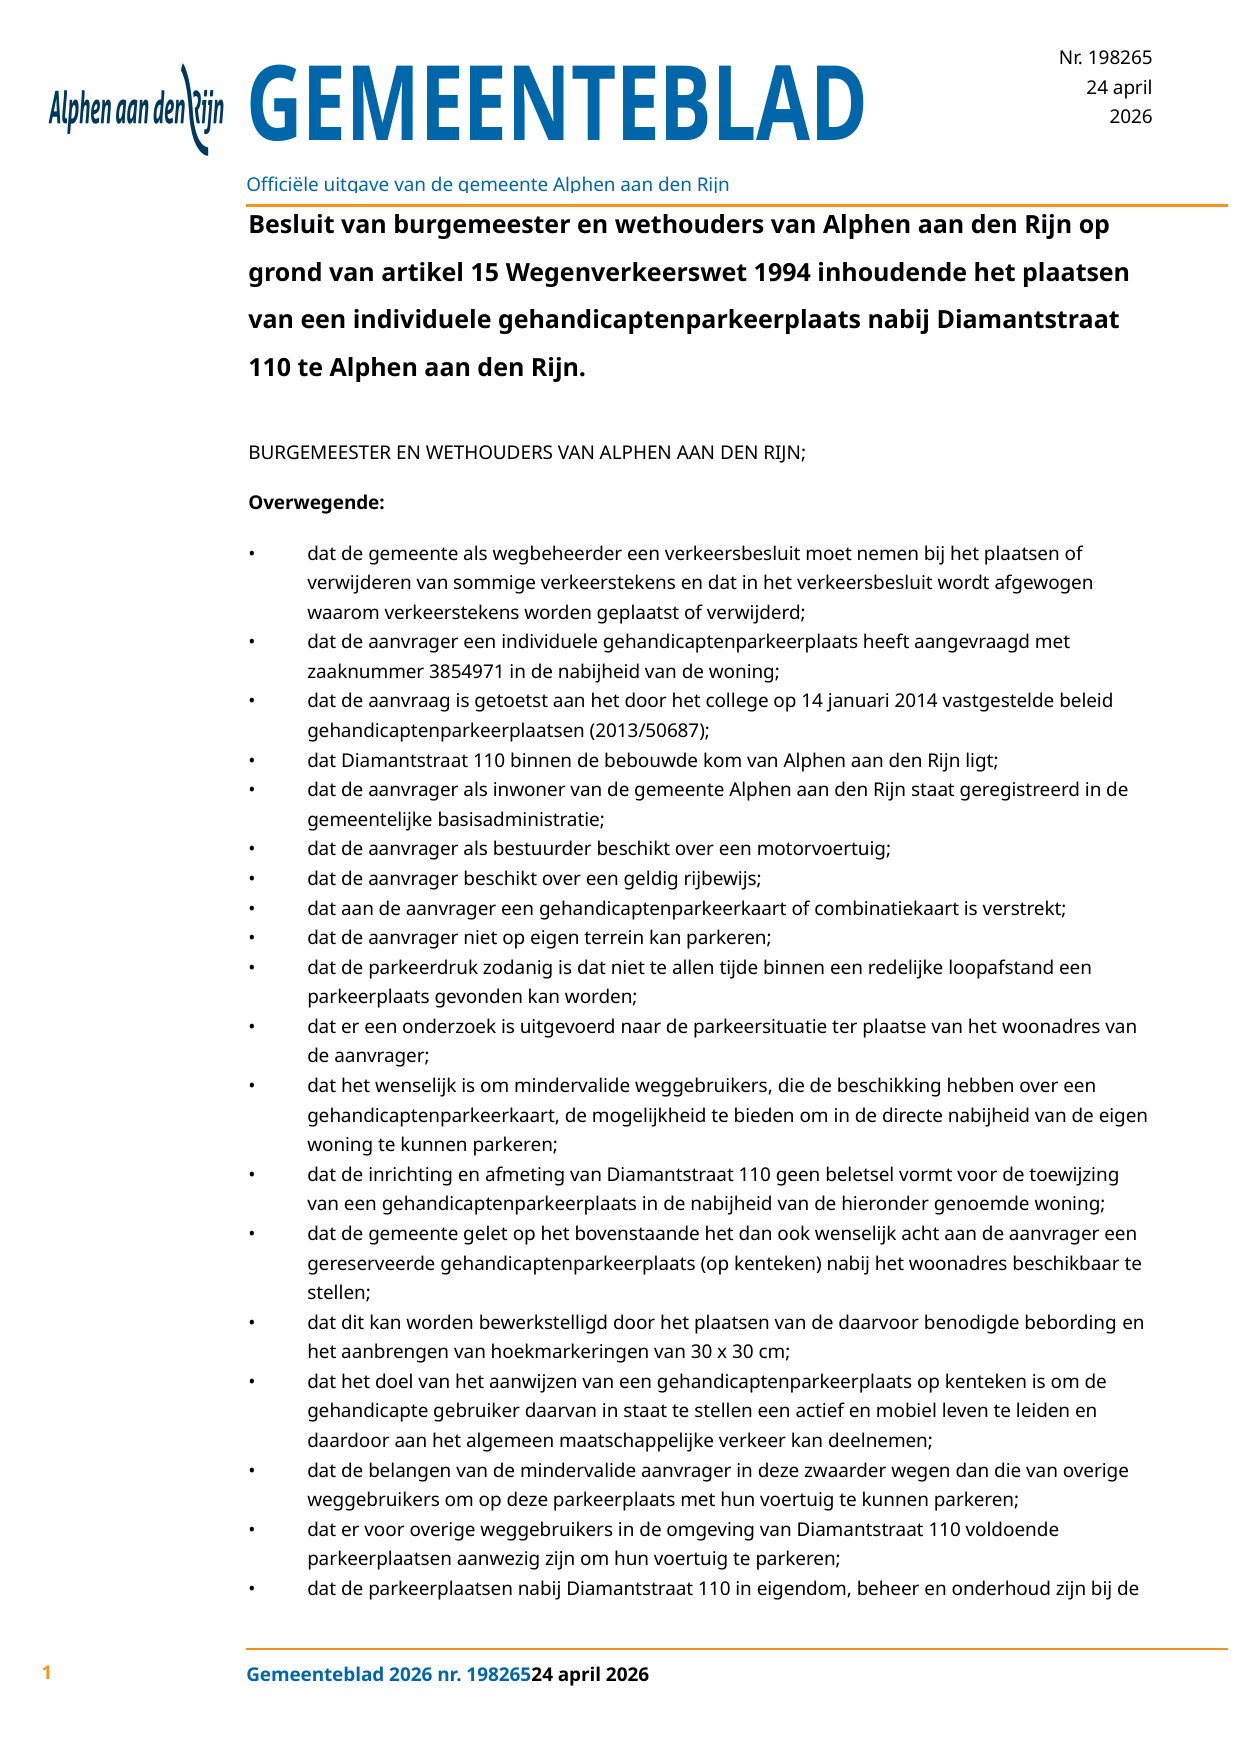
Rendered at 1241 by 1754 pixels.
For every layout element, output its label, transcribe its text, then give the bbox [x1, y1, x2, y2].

list dat de gemeente als wegbeheerder een verkeersbesluit moet nemen bij het plaatsen of verwijderen van sommige verkeerstekens en dat in het verkeersbesluit wordt afgewogen waarom verkeerstekens worden geplaatst of verwijderd; [248, 540, 1152, 624]
list dat de aanvrager beschikt over een geldig rijbewijs; [248, 865, 1152, 891]
text BURGEMEESTER EN WETHOUDERS VAN ALPHEN AAN DEN RIJN; [248, 439, 1152, 464]
list dat de gemeente gelet op het bovenstaande het dan ook wenselijk acht aan de aanvrager een gereserveerde gehandicaptenparkeerplaats (op kenteken) nabij het woonadres beschikbaar te stellen; [248, 1220, 1152, 1305]
list dat er voor overige weggebruikers in de omgeving van Diamantstraat 110 voldoende parkeerplaatsen aanwezig zijn om hun voertuig te parkeren; [248, 1516, 1152, 1571]
list dat de parkeerdruk zodanig is dat niet te allen tijde binnen een redelijke loopafstand een parkeerplaats gevonden kan worden; [248, 954, 1152, 1009]
list dat de aanvraag is getoetst aan het door het college op 14 januari 2014 vastgestelde beleid gehandicaptenparkeerplaatsen (2013/50687); [248, 688, 1152, 743]
list dat Diamantstraat 110 binnen de bebouwde kom van Alphen aan den Rijn ligt; [248, 747, 1152, 772]
picture [41, 47, 231, 172]
list dat het wenselijk is om mindervalide weggebruikers, die de beschikking hebben over een gehandicaptenparkeerkaart, de mogelijkheid te bieden om in de directe nabijheid van de eigen woning te kunnen parkeren; [248, 1072, 1152, 1157]
list dat dit kan worden bewerkstelligd door het plaatsen van de daarvoor benodigde bebording en het aanbrengen van hoekmarkeringen van 30 x 30 cm; [248, 1309, 1152, 1364]
list dat het doel van het aanwijzen van een gehandicaptenparkeerplaats op kenteken is om de gehandicapte gebruiker daarvan in staat te stellen een actief en mobiel leven te leiden en daardoor aan het algemeen maatschappelijke verkeer kan deelnemen; [248, 1368, 1152, 1453]
list dat de aanvrager als inwoner van de gemeente Alphen aan den Rijn staat geregistreerd in de gemeentelijke basisadministratie; [248, 776, 1152, 832]
list dat de aanvrager een individuele gehandicaptenparkeerplaats heeft aangevraagd met zaaknummer 3854971 in de nabijheid van de woning; [248, 628, 1152, 684]
list dat de belangen van de mindervalide aanvrager in deze zwaarder wegen dan die van overige weggebruikers om op deze parkeerplaats met hun voertuig te kunnen parkeren; [248, 1457, 1152, 1512]
list dat aan de aanvrager een gehandicaptenparkeerkaart of combinatiekaart is verstrekt; [248, 895, 1152, 920]
text Besluit van burgemeester en wethouders van Alphen aan den Rijn op grond van artikel 15 Wegenverkeerswet 1994 inhoudende het plaatsen van een individuele gehandicaptenparkeerplaats nabij Diamantstraat 110 te Alphen aan den Rijn. [248, 207, 1152, 384]
list dat de inrichting en afmeting van Diamantstraat 110 geen beletsel vormt voor de toewijzing van een gehandicaptenparkeerplaats in de nabijheid van de hieronder genoemde woning; [248, 1161, 1152, 1216]
text Overwegende: [248, 489, 1152, 515]
list dat de parkeerplaatsen nabij Diamantstraat 110 in eigendom, beheer en onderhoud zijn bij de [248, 1575, 1152, 1601]
list dat er een onderzoek is uitgevoerd naar de parkeersituatie ter plaatse van het woonadres van de aanvrager; [248, 1013, 1152, 1068]
list dat de aanvrager niet op eigen terrein kan parkeren; [248, 924, 1152, 950]
list dat de aanvrager als bestuurder beschikt over een motorvoertuig; [248, 836, 1152, 861]
